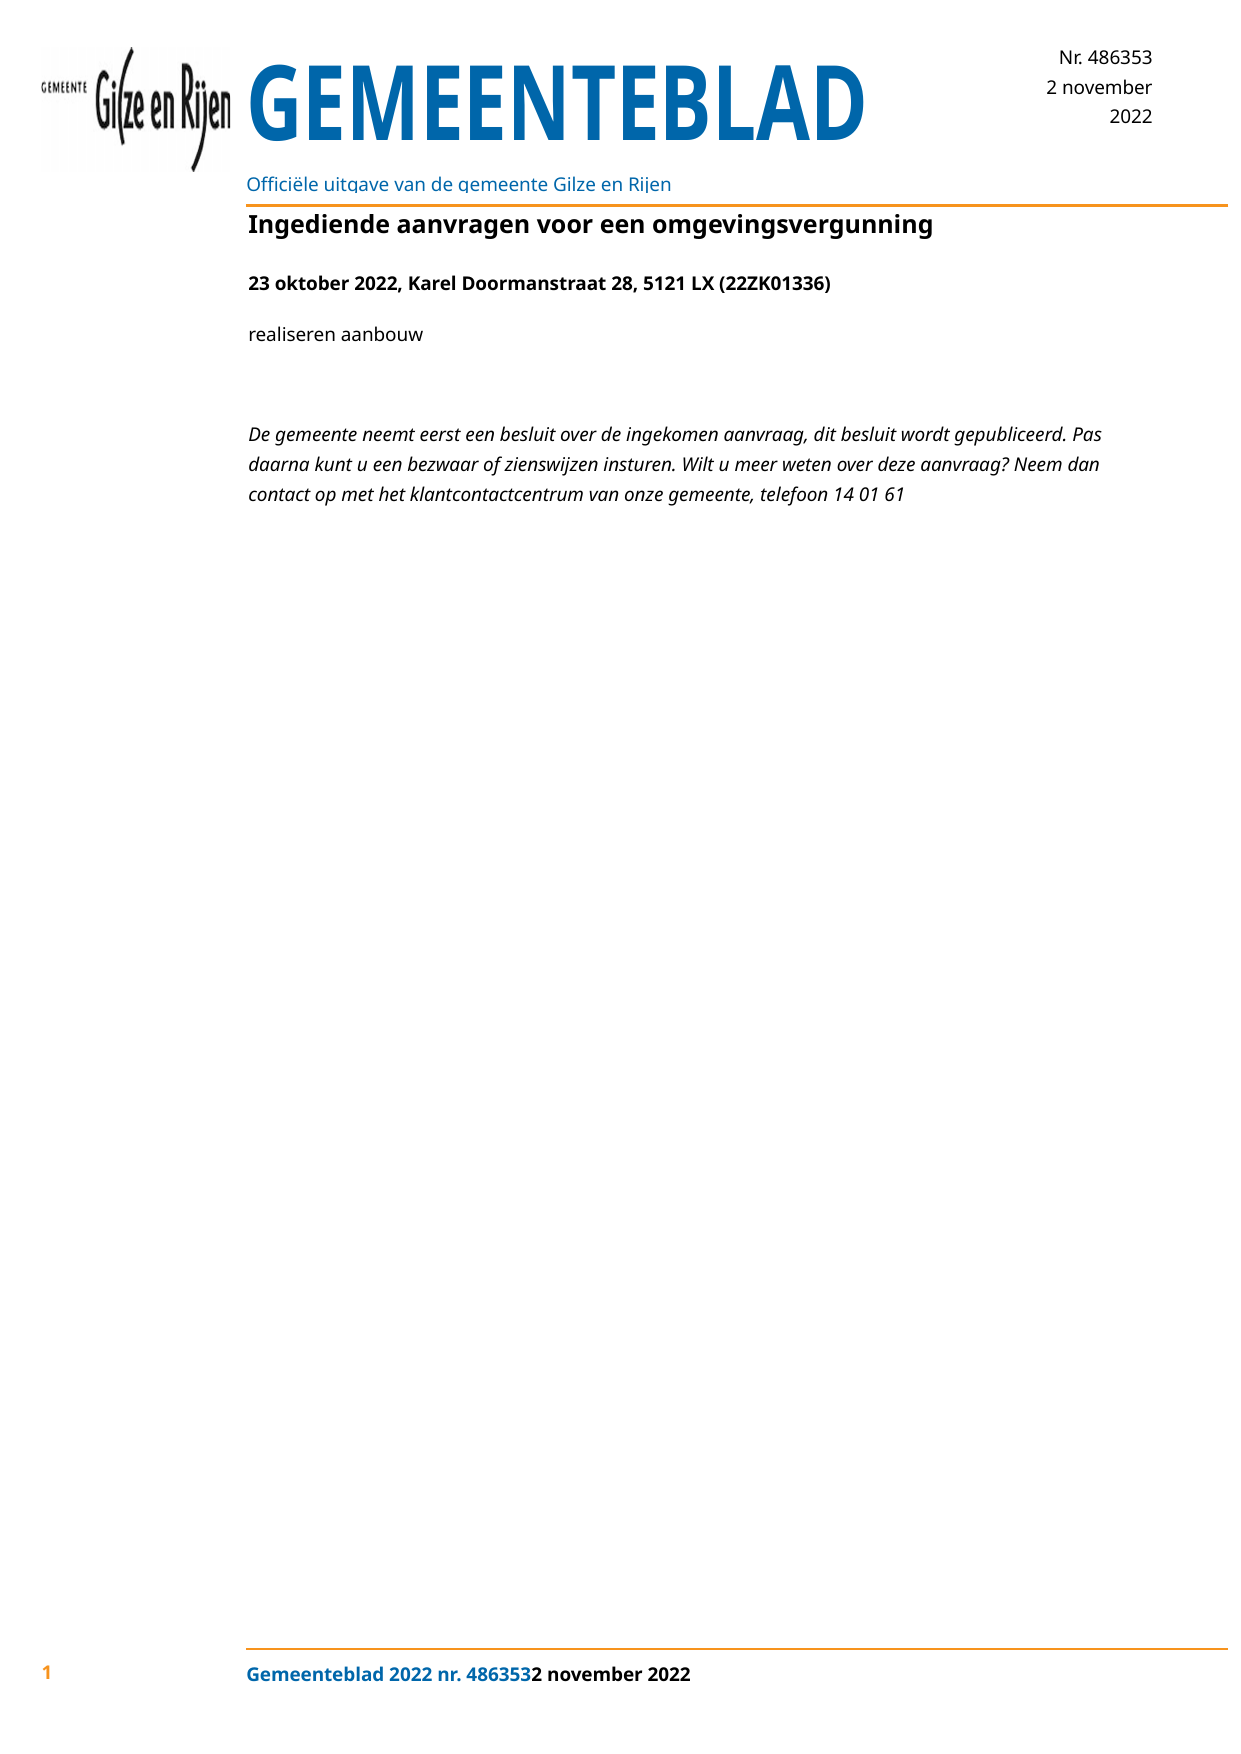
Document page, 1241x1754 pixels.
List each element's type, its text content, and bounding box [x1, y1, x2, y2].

text 23 oktober 2022, Karel Doormanstraat 28, 5121 LX (22ZK01336) [248, 270, 1152, 296]
text De gemeente neemt eerst een besluit over de ingekomen aanvraag, dit besluit wordt gepubliceerd. Pas daarna kunt u een bezwaar of zienswijzen insturen. Wilt u meer weten over deze aanvraag? Neem dan contact op met het klantcontactcentrum van onze gemeente, telefoon 14 01 61 [248, 422, 1152, 506]
text realiseren aanbouw [248, 321, 1152, 346]
text Ingediende aanvragen voor een omgevingsvergunning [248, 207, 1152, 241]
picture [41, 47, 231, 172]
